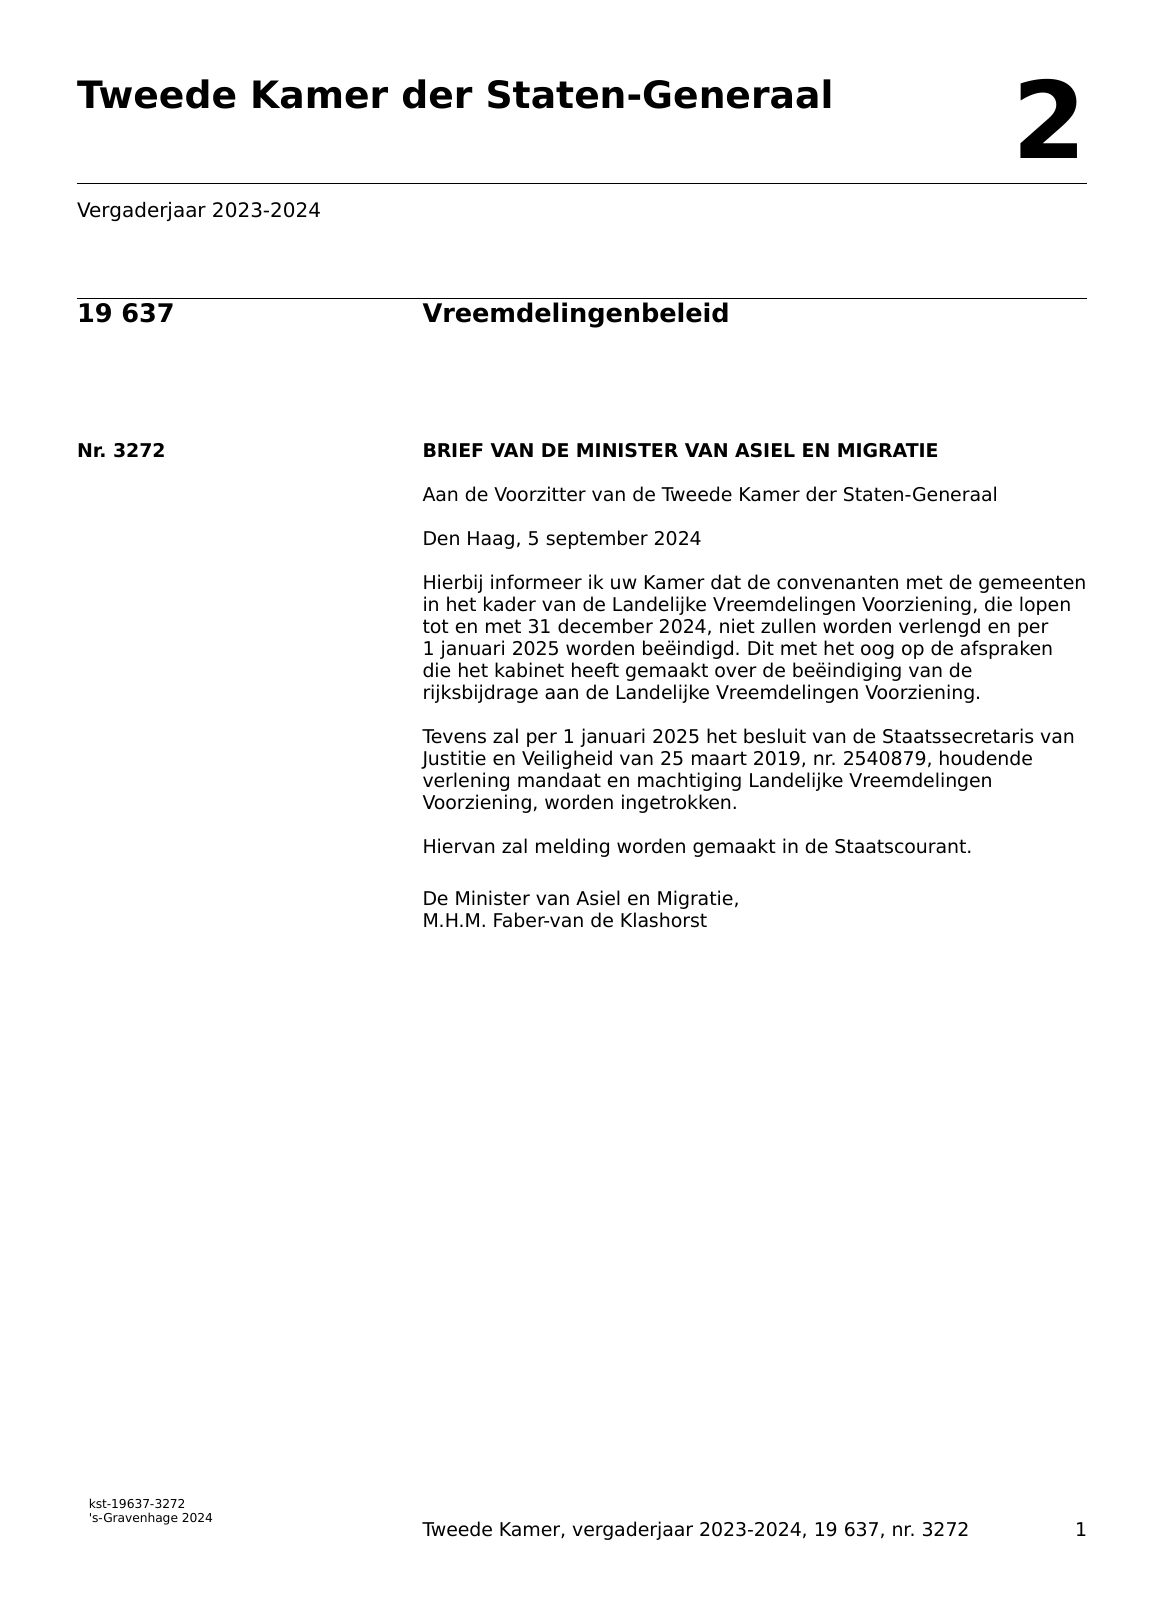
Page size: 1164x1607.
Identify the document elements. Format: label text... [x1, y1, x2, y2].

text Hierbij informeer ik uw Kamer dat de convenanten met de gemeenten in het kader van de Landelijke Vreemdelingen Voorziening, die lopen tot en met 31 december 2024, niet zullen worden verlengd en per 1 januari 2025 worden beëindigd. Dit met het oog op de afspraken die het kabinet heeft gemaakt over de beëindiging van de rijksbijdrage aan de Landelijke Vreemdelingen Voorziening. [422, 572, 1087, 704]
text Hiervan zal melding worden gemaakt in de Staatscourant. [422, 836, 1087, 858]
text Den Haag, 5 september 2024 [422, 528, 1087, 550]
text Aan de Voorzitter van de Tweede Kamer der Staten-Generaal [422, 484, 1087, 506]
text 's-Gravenhage 2024 [88, 1511, 323, 1525]
text De Minister van Asiel en Migratie, M.H.M. Faber-van de Klashorst [422, 888, 1087, 932]
table_cell Vergaderjaar 2023-2024 [77, 184, 1087, 298]
table_header 2 [886, 59, 1087, 183]
table_header Tweede Kamer der Staten-Generaal [77, 59, 886, 183]
subtitle Nr. 3272 BRIEF VAN DE MINISTER VAN ASIEL EN MIGRATIE [77, 440, 1087, 462]
subtitle 19 637 Vreemdelingenbeleid [77, 299, 1087, 329]
text Tevens zal per 1 januari 2025 het besluit van de Staatssecretaris van Justitie en Veiligheid van 25 maart 2019, nr. 2540879, houdende verlening mandaat en machtiging Landelijke Vreemdelingen Voorziening, worden ingetrokken. [422, 726, 1087, 814]
text kst-19637-3272 [88, 1497, 323, 1511]
